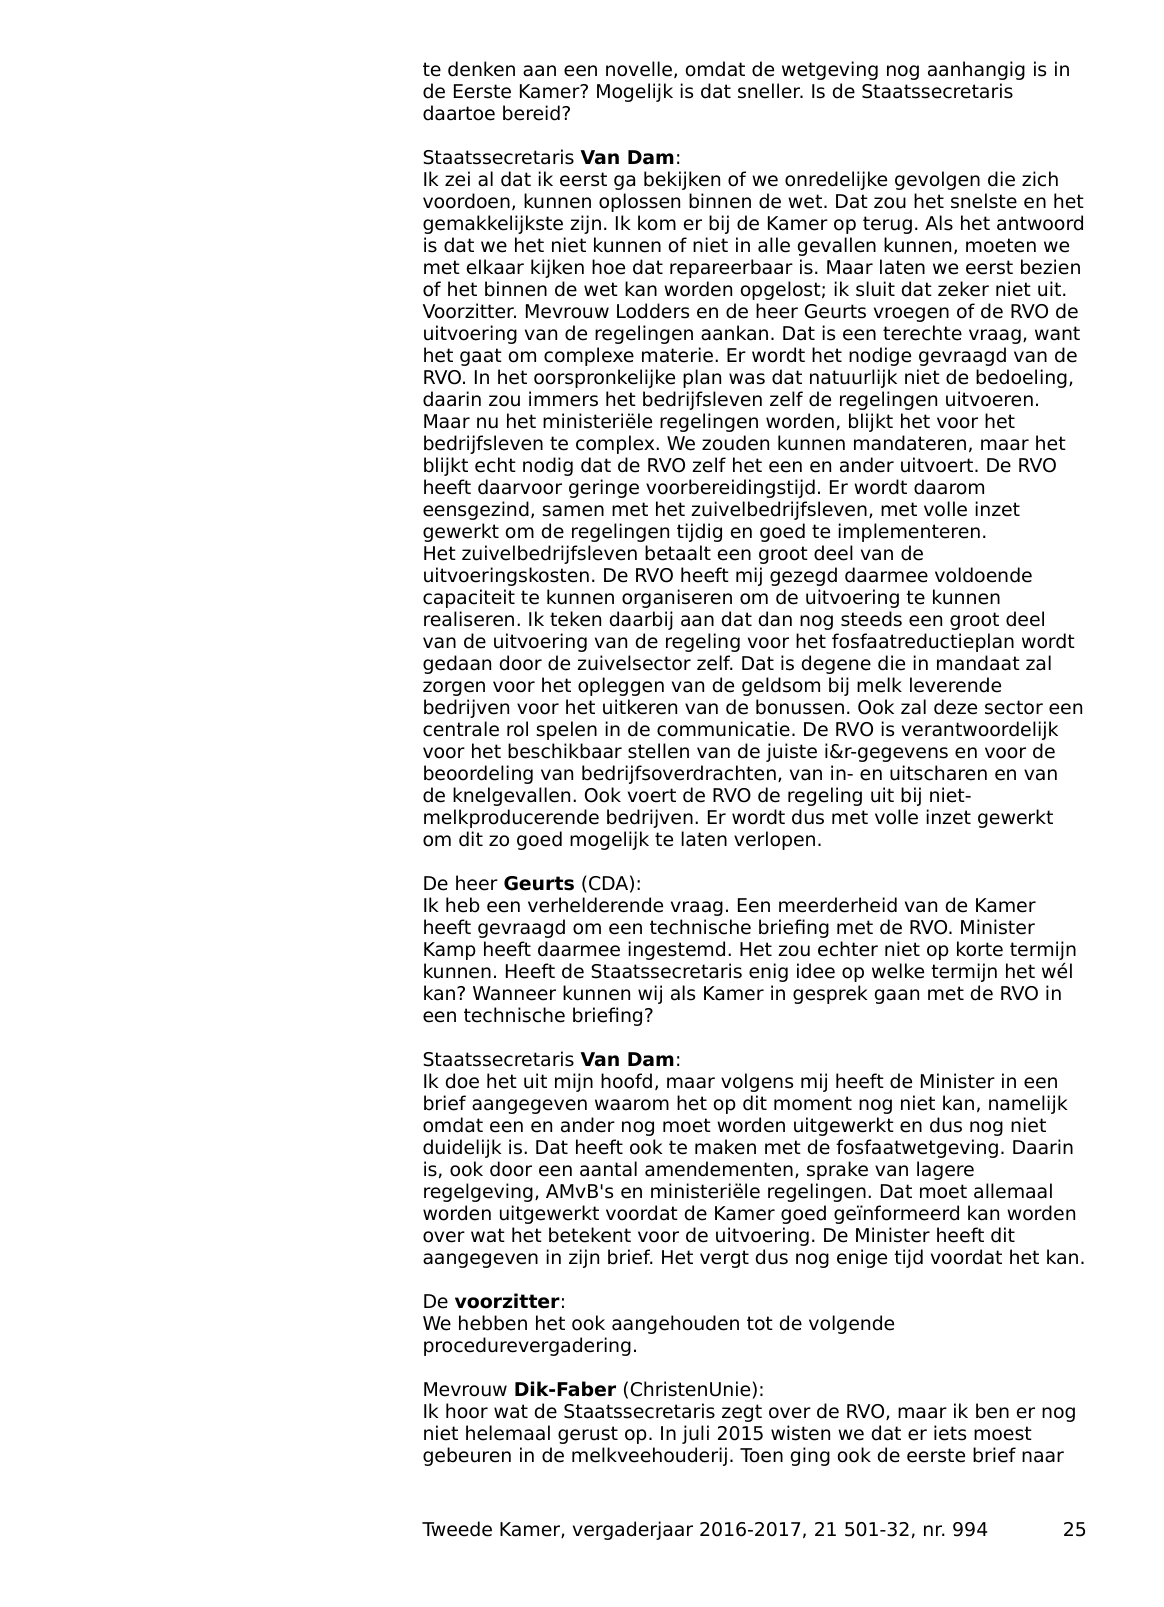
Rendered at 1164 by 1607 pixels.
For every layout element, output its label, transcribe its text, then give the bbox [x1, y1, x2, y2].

text Ik heb een verhelderende vraag. Een meerderheid van de Kamer heeft gevraagd om een technische briefing met de RVO. Minister Kamp heeft daarmee ingestemd. Het zou echter niet op korte termijn kunnen. Heeft de Staatssecretaris enig idee op welke termijn het wél kan? Wanneer kunnen wij als Kamer in gesprek gaan met de RVO in een technische briefing? [422, 895, 1087, 1027]
text De voorzitter: [422, 1291, 1087, 1313]
text Voorzitter. Mevrouw Lodders en de heer Geurts vroegen of de RVO de uitvoering van de regelingen aankan. Dat is een terechte vraag, want het gaat om complexe materie. Er wordt het nodige gevraagd van de RVO. In het oorspronkelijke plan was dat natuurlijk niet de bedoeling, daarin zou immers het bedrijfsleven zelf de regelingen uitvoeren. Maar nu het ministeriële regelingen worden, blijkt het voor het bedrijfsleven te complex. We zouden kunnen mandateren, maar het blijkt echt nodig dat de RVO zelf het een en ander uitvoert. De RVO heeft daarvoor geringe voorbereidingstijd. Er wordt daarom eensgezind, samen met het zuivelbedrijfsleven, met volle inzet gewerkt om de regelingen tijdig en goed te implementeren. [422, 301, 1087, 543]
text Ik zei al dat ik eerst ga bekijken of we onredelijke gevolgen die zich voordoen, kunnen oplossen binnen de wet. Dat zou het snelste en het gemakkelijkste zijn. Ik kom er bij de Kamer op terug. Als het antwoord is dat we het niet kunnen of niet in alle gevallen kunnen, moeten we met elkaar kijken hoe dat repareerbaar is. Maar laten we eerst bezien of het binnen de wet kan worden opgelost; ik sluit dat zeker niet uit. [422, 169, 1087, 301]
text Staatssecretaris Van Dam: [422, 147, 1087, 169]
text Het zuivelbedrijfsleven betaalt een groot deel van de uitvoeringskosten. De RVO heeft mij gezegd daarmee voldoende capaciteit te kunnen organiseren om de uitvoering te kunnen realiseren. Ik teken daarbij aan dat dan nog steeds een groot deel van de uitvoering van de regeling voor het fosfaatreductieplan wordt gedaan door de zuivelsector zelf. Dat is degene die in mandaat zal zorgen voor het opleggen van de geldsom bij melk leverende bedrijven voor het uitkeren van de bonussen. Ook zal deze sector een centrale rol spelen in de communicatie. De RVO is verantwoordelijk voor het beschikbaar stellen van de juiste i&r-gegevens en voor de beoordeling van bedrijfsoverdrachten, van in- en uitscharen en van de knelgevallen. Ook voert de RVO de regeling uit bij niet-melkproducerende bedrijven. Er wordt dus met volle inzet gewerkt om dit zo goed mogelijk te laten verlopen. [422, 543, 1087, 851]
text te denken aan een novelle, omdat de wetgeving nog aanhangig is in de Eerste Kamer? Mogelijk is dat sneller. Is de Staatssecretaris daartoe bereid? [422, 59, 1087, 125]
text We hebben het ook aangehouden tot de volgende procedurevergadering. [422, 1313, 1087, 1357]
text De heer Geurts (CDA): [422, 873, 1087, 895]
text Staatssecretaris Van Dam: [422, 1049, 1087, 1071]
text Ik doe het uit mijn hoofd, maar volgens mij heeft de Minister in een brief aangegeven waarom het op dit moment nog niet kan, namelijk omdat een en ander nog moet worden uitgewerkt en dus nog niet duidelijk is. Dat heeft ook te maken met de fosfaatwetgeving. Daarin is, ook door een aantal amendementen, sprake van lagere regelgeving, AMvB's en ministeriële regelingen. Dat moet allemaal worden uitgewerkt voordat de Kamer goed geïnformeerd kan worden over wat het betekent voor de uitvoering. De Minister heeft dit aangegeven in zijn brief. Het vergt dus nog enige tijd voordat het kan. [422, 1071, 1087, 1268]
text Ik hoor wat de Staatssecretaris zegt over de RVO, maar ik ben er nog niet helemaal gerust op. In juli 2015 wisten we dat er iets moest gebeuren in de melkveehouderij. Toen ging ook de eerste brief naar [422, 1401, 1087, 1467]
text Mevrouw Dik-Faber (ChristenUnie): [422, 1379, 1087, 1401]
